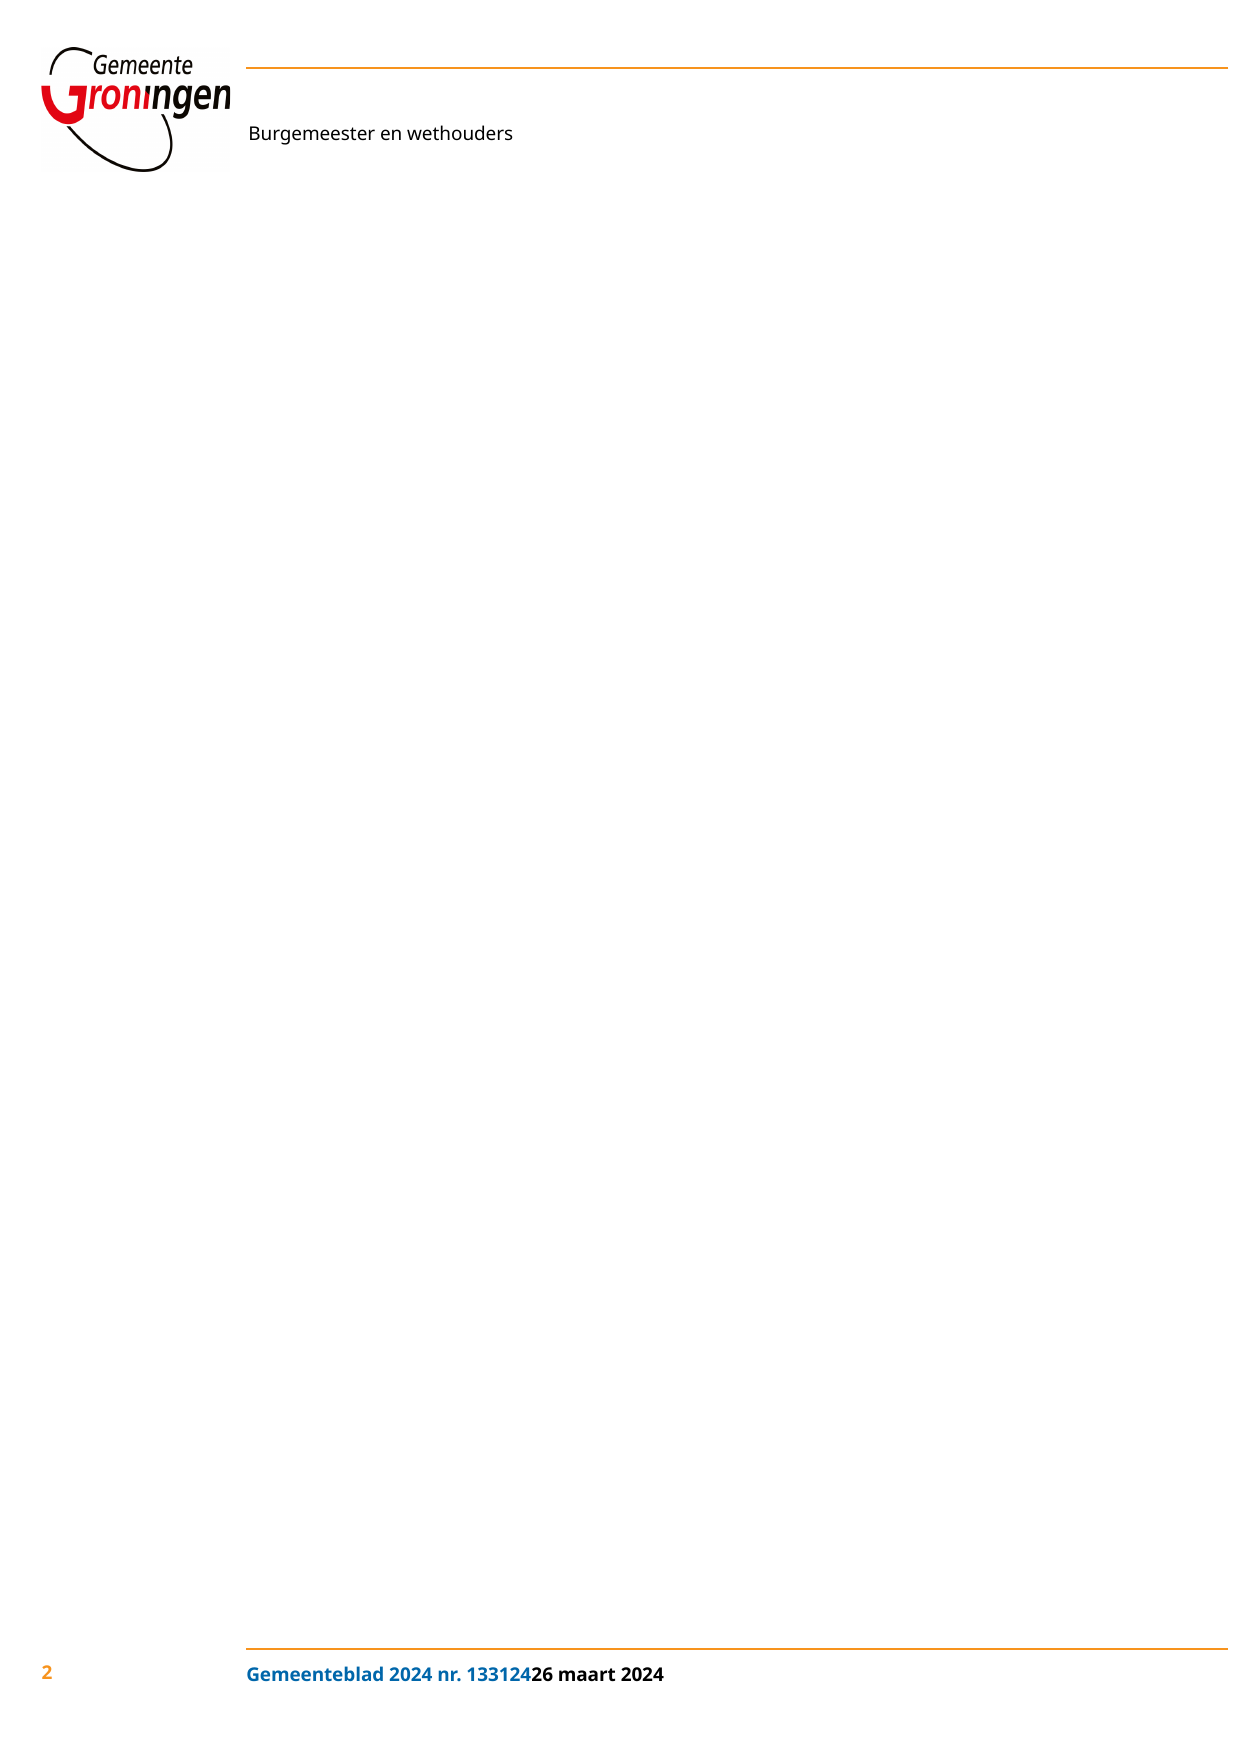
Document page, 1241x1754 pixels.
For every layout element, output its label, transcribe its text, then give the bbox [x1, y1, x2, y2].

text Burgemeester en wethouders [248, 121, 1152, 146]
picture [41, 47, 231, 172]
